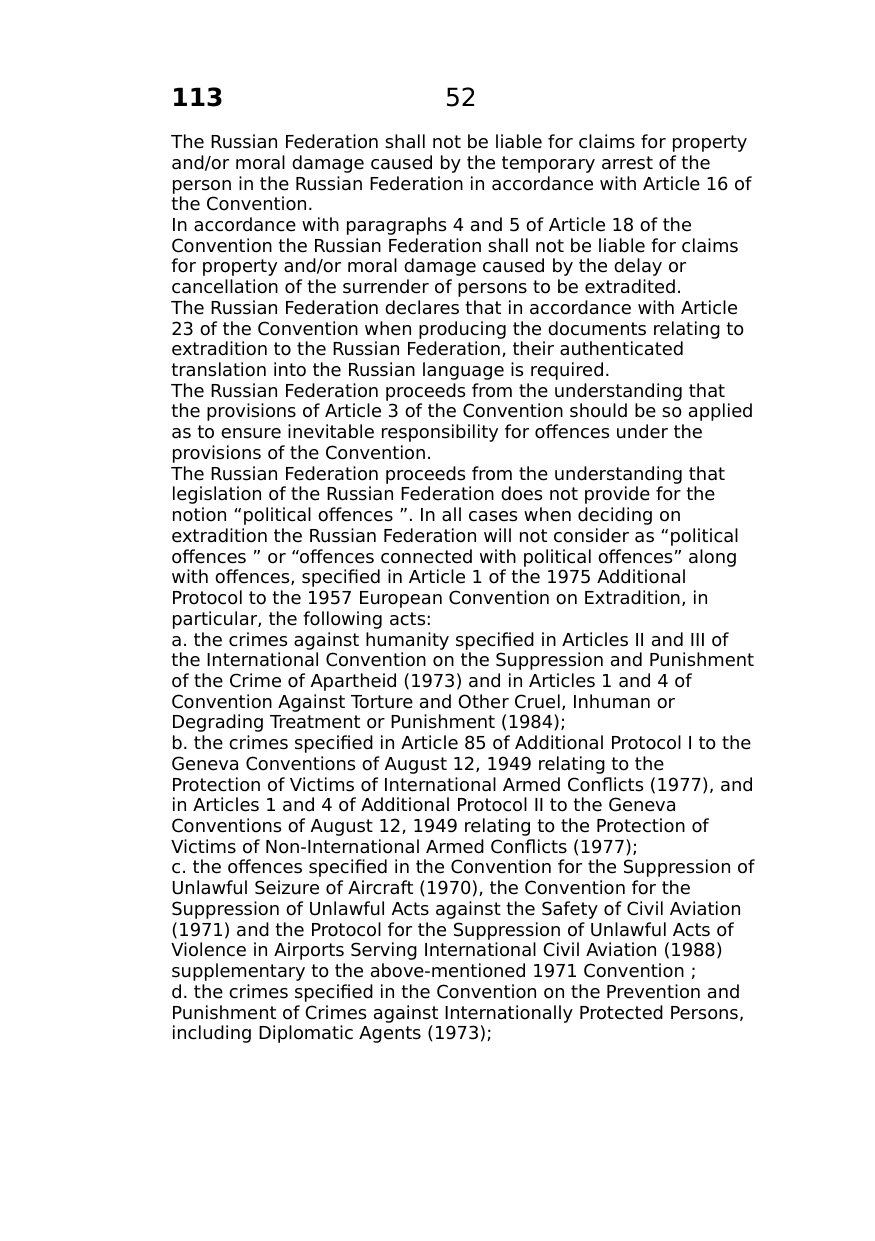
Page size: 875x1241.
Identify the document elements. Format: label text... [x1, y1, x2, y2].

text In accordance with paragraphs 4 and 5 of Article 18 of the Convention the Russian Federation shall not be liable for claims for property and/or moral damage caused by the delay or cancellation of the surrender of persons to be extradited. [171, 215, 756, 298]
text The Russian Federation shall not be liable for claims for property and/or moral damage caused by the temporary arrest of the person in the Russian Federation in accordance with Article 16 of the Convention. [171, 132, 756, 215]
text c. the offences specified in the Convention for the Suppression of Unlawful Seizure of Aircraft (1970), the Convention for the Suppression of Unlawful Acts against the Safety of Civil Aviation (1971) and the Protocol for the Suppression of Unlawful Acts of Violence in Airports Serving International Civil Aviation (1988) supplementary to the above-mentioned 1971 Convention ; [171, 857, 756, 982]
text a. the crimes against humanity specified in Articles II and III of the International Convention on the Suppression and Punishment of the Crime of Apartheid (1973) and in Articles 1 and 4 of Convention Against Torture and Other Cruel, Inhuman or Degrading Treatment or Punishment (1984); [171, 629, 756, 733]
text b. the crimes specified in Article 85 of Additional Protocol I to the Geneva Conventions of August 12, 1949 relating to the Protection of Victims of International Armed Conflicts (1977), and in Articles 1 and 4 of Additional Protocol II to the Geneva Conventions of August 12, 1949 relating to the Protection of Victims of Non-International Armed Conflicts (1977); [171, 733, 756, 857]
text The Russian Federation proceeds from the understanding that legislation of the Russian Federation does not provide for the notion “political offences ”. In all cases when deciding on extradition the Russian Federation will not consider as “political offences ” or “offences connected with political offences” along with offences, specified in Article 1 of the 1975 Additional Protocol to the 1957 European Convention on Extradition, in particular, the following acts: [171, 463, 756, 629]
text The Russian Federation proceeds from the understanding that the provisions of Article 3 of the Convention should be so applied as to ensure inevitable responsibility for offences under the provisions of the Convention. [171, 381, 756, 463]
text The Russian Federation declares that in accordance with Article 23 of the Convention when producing the documents relating to extradition to the Russian Federation, their authenticated translation into the Russian language is required. [171, 298, 756, 381]
text d. the crimes specified in the Convention on the Prevention and Punishment of Crimes against Internationally Protected Persons, including Diplomatic Agents (1973); [171, 982, 756, 1044]
